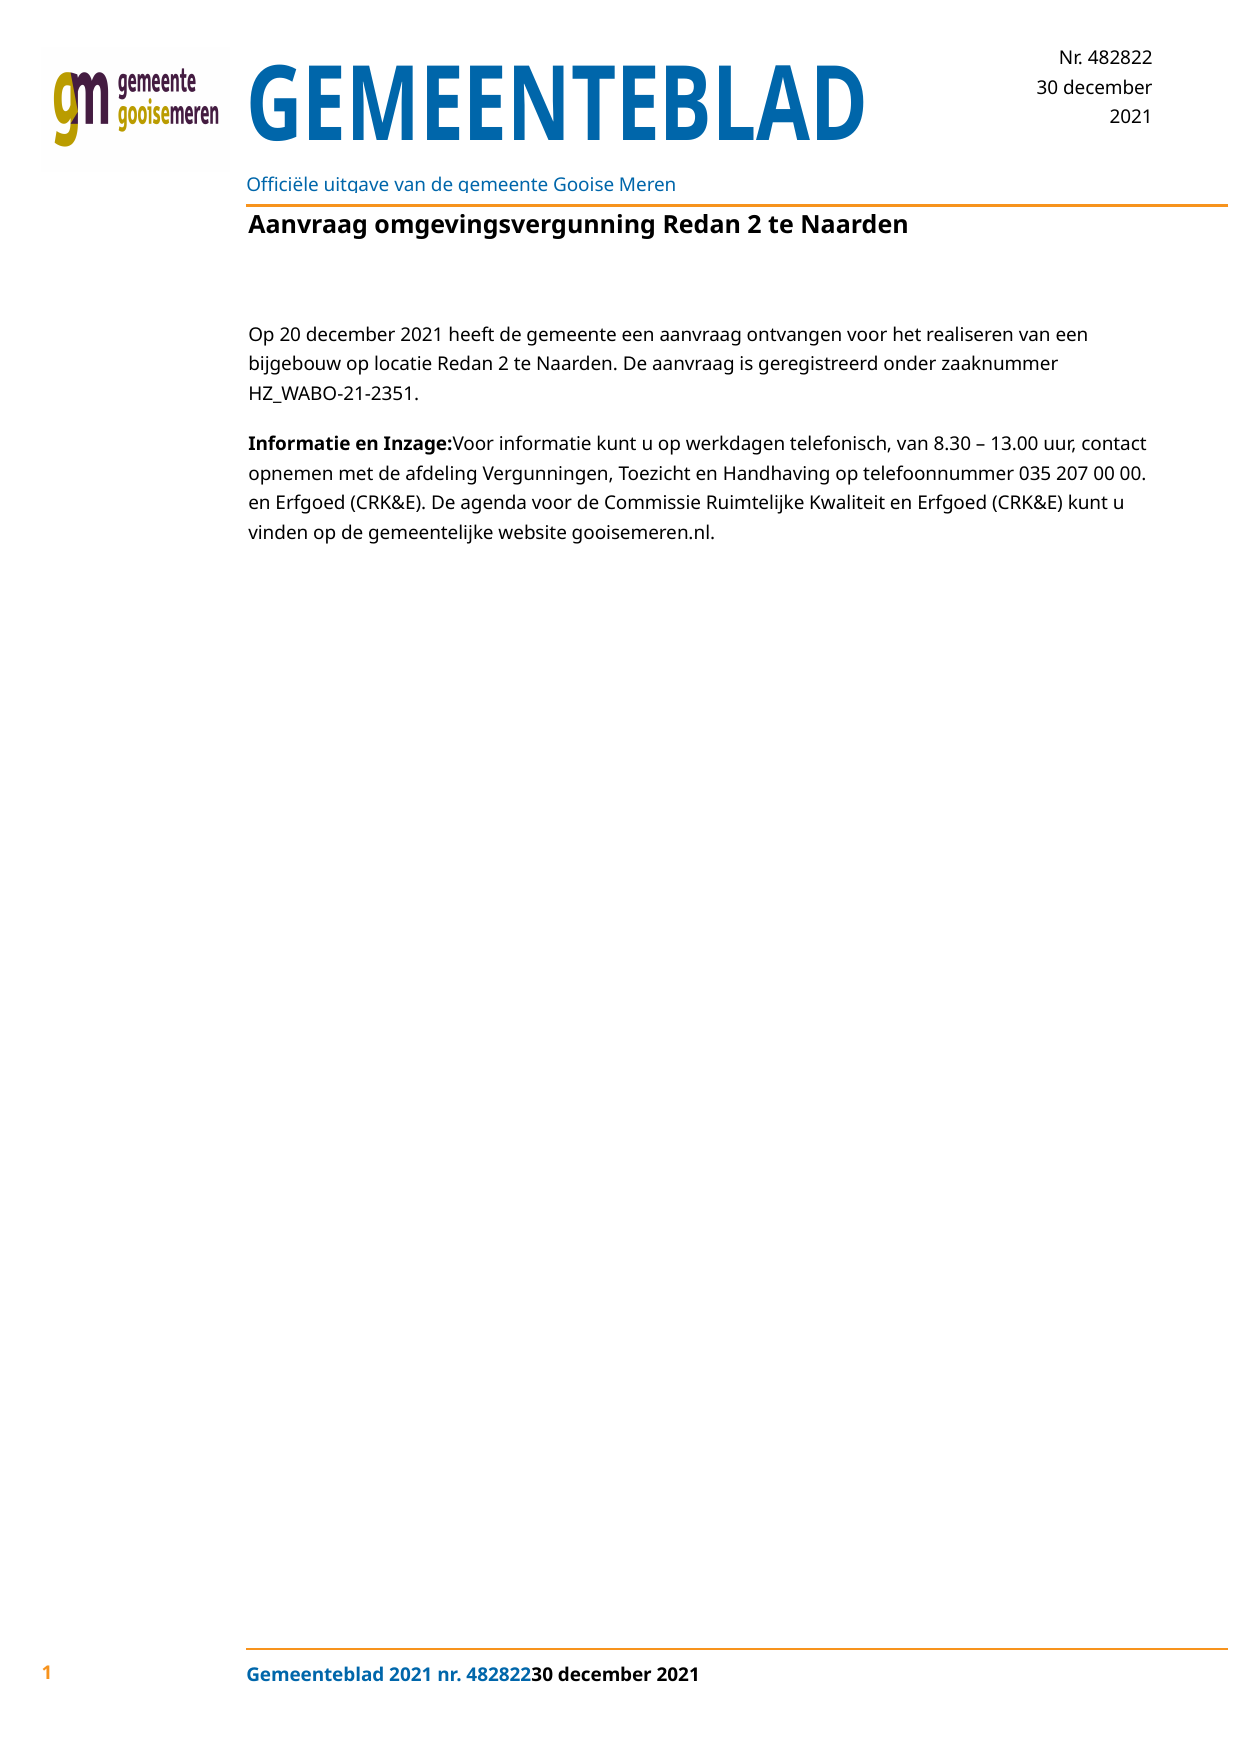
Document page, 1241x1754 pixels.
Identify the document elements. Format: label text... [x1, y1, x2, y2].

picture [41, 47, 231, 172]
text Aanvraag omgevingsvergunning Redan 2 te Naarden [248, 207, 1152, 241]
text Op 20 december 2021 heeft de gemeente een aanvraag ontvangen voor het realiseren van een bijgebouw op locatie Redan 2 te Naarden. De aanvraag is geregistreerd onder zaaknummer HZ_WABO-21-2351. [248, 321, 1152, 406]
text Informatie en Inzage:Voor informatie kunt u op werkdagen telefonisch, van 8.30 – 13.00 uur, contact opnemen met de afdeling Vergunningen, Toezicht en Handhaving op telefoonnummer 035 207 00 00. en Erfgoed (CRK&E). De agenda voor de Commissie Ruimtelijke Kwaliteit en Erfgoed (CRK&E) kunt u vinden op de gemeentelijke website gooisemeren.nl. [248, 430, 1152, 545]
